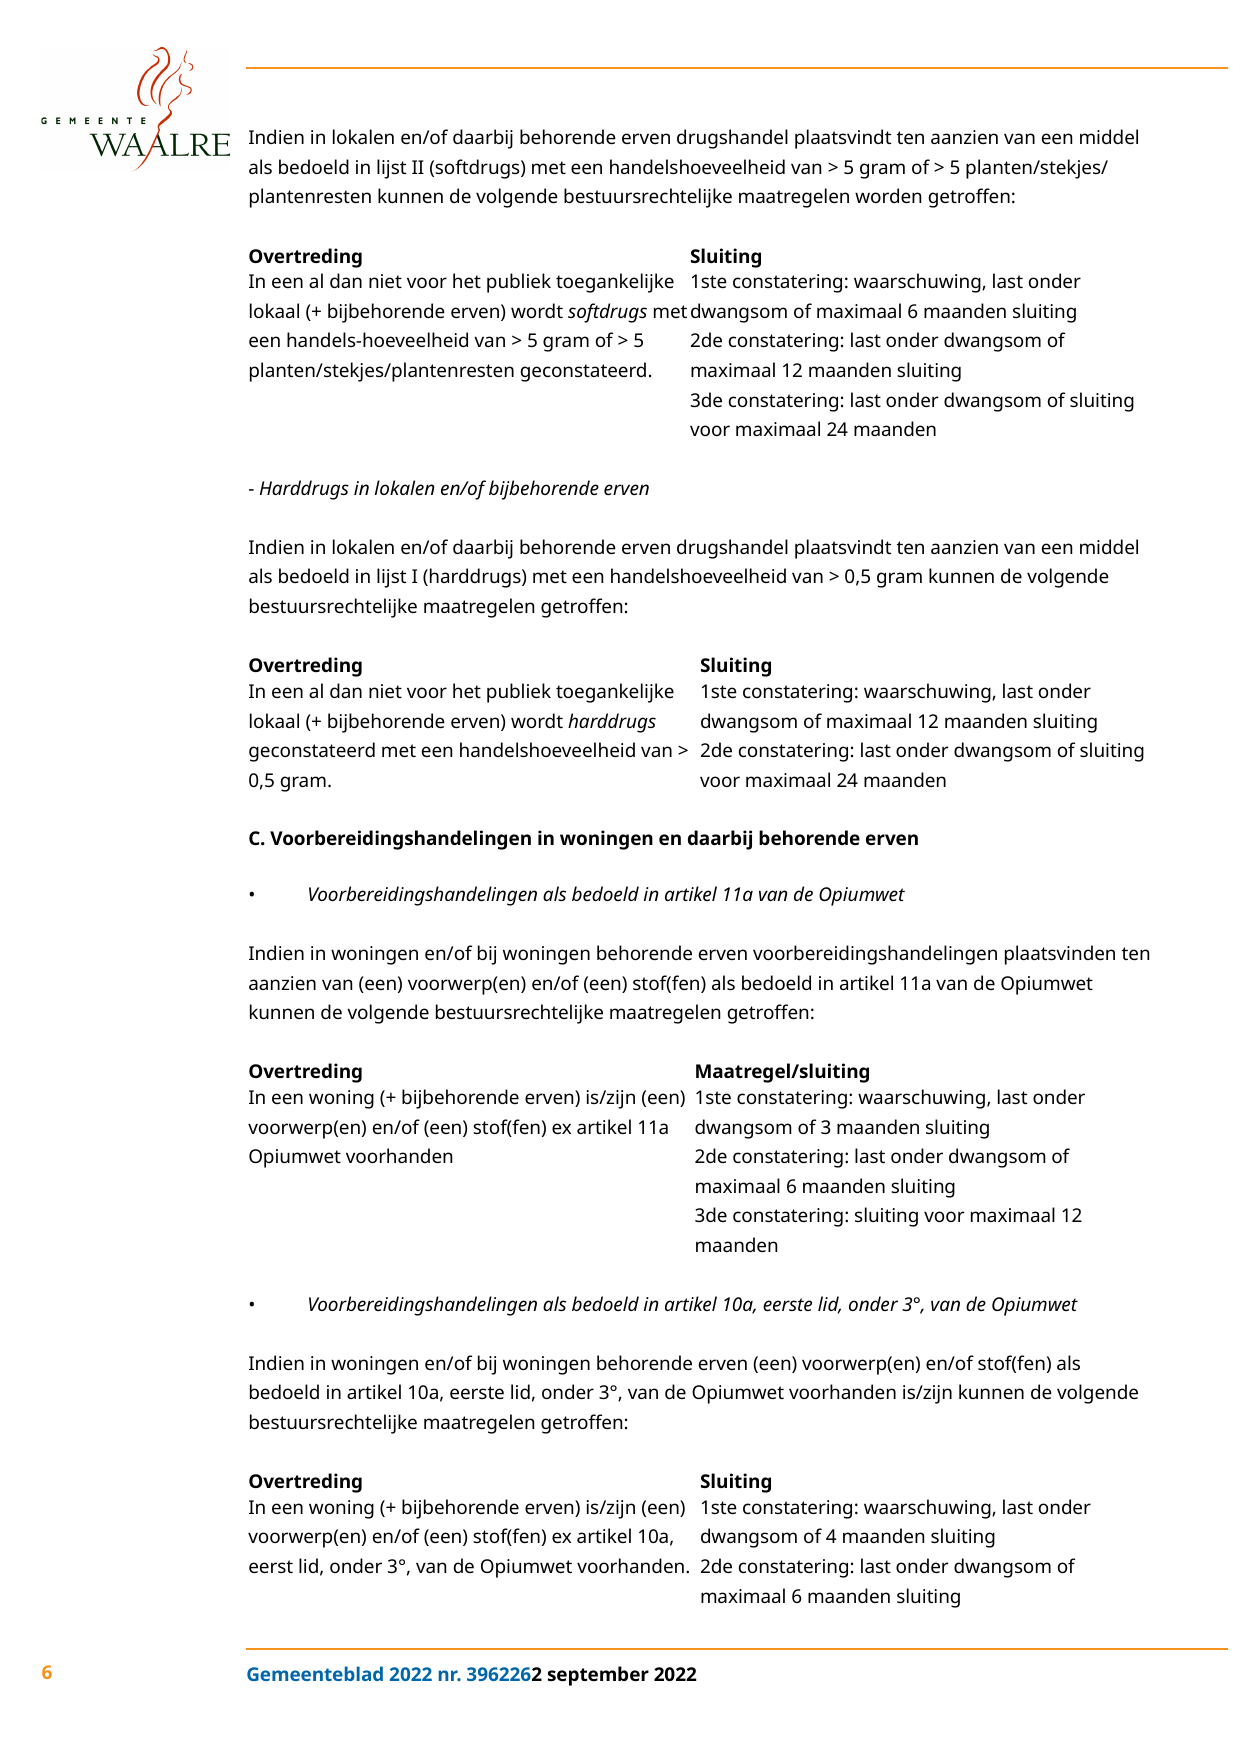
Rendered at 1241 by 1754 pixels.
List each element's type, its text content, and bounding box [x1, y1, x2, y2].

table_header Sluiting [700, 653, 1152, 678]
text Indien in woningen en/of bij woningen behorende erven (een) voorwerp(en) en/of stof(fen) als bedoeld in artikel 10a, eerste lid, onder 3°, van de Opiumwet voorhanden is/zijn kunnen de volgende bestuursrechtelijke maatregelen getroffen: [248, 1350, 1152, 1435]
table_header Overtreding [248, 1468, 700, 1494]
table_header Overtreding [248, 1059, 694, 1084]
table_cell In een woning (+ bijbehorende erven) is/zijn (een) voorwerp(en) en/of (een) stof(fen) ex artikel 11a Opiumwet voorhanden [248, 1084, 694, 1258]
table_header Sluiting [700, 1468, 1152, 1494]
text C. Voorbereidingshandelingen in woningen en daarbij behorende erven [248, 826, 1152, 851]
table_header Maatregel/sluiting [694, 1059, 1152, 1084]
table_cell 1ste constatering: waarschuwing, last onder dwangsom of maximaal 6 maanden sluiting 2de constatering: last onder dwangsom of maximaal 12 maanden sluiting 3de constatering: last onder dwangsom of sluiting voor maximaal 24 maanden [690, 269, 1152, 442]
table_cell 1ste constatering: waarschuwing, last onder dwangsom of maximaal 12 maanden sluiting 2de constatering: last onder dwangsom of sluiting voor maximaal 24 maanden [700, 678, 1152, 793]
table_cell In een al dan niet voor het publiek toegankelijke lokaal (+ bijbehorende erven) wordt harddrugs geconstateerd met een handelshoeveelheid van > 0,5 gram. [248, 678, 700, 793]
table_cell 1ste constatering: waarschuwing, last onder dwangsom of 4 maanden sluiting 2de constatering: last onder dwangsom of maximaal 6 maanden sluiting [700, 1494, 1152, 1608]
table_header Overtreding [248, 243, 690, 268]
text Indien in woningen en/of bij woningen behorende erven voorbereidingshandelingen plaatsvinden ten aanzien van (een) voorwerp(en) en/of (een) stof(fen) als bedoeld in artikel 11a van de Opiumwet kunnen de volgende bestuursrechtelijke maatregelen getroffen: [248, 940, 1152, 1025]
text - Harddrugs in lokalen en/of bijbehorende erven [248, 475, 1152, 501]
table_cell 1ste constatering: waarschuwing, last onder dwangsom of 3 maanden sluiting 2de constatering: last onder dwangsom of maximaal 6 maanden sluiting 3de constatering: sluiting voor maximaal 12 maanden [694, 1084, 1152, 1258]
table_header Sluiting [690, 243, 1152, 268]
text Indien in lokalen en/of daarbij behorende erven drugshandel plaatsvindt ten aanzien van een middel als bedoeld in lijst I (harddrugs) met een handelshoeveelheid van > 0,5 gram kunnen de volgende bestuursrechtelijke maatregelen getroffen: [248, 534, 1152, 619]
list Voorbereidingshandelingen als bedoeld in artikel 10a, eerste lid, onder 3°, van de Opiumwet [248, 1291, 1152, 1316]
list Voorbereidingshandelingen als bedoeld in artikel 11a van de Opiumwet [248, 881, 1152, 907]
picture [41, 47, 231, 172]
text Indien in lokalen en/of daarbij behorende erven drugshandel plaatsvindt ten aanzien van een middel als bedoeld in lijst II (softdrugs) met een handelshoeveelheid van > 5 gram of > 5 planten/stekjes/ plantenresten kunnen de volgende bestuursrechtelijke maatregelen worden getroffen: [248, 124, 1152, 209]
table_header Overtreding [248, 653, 700, 678]
table_cell In een woning (+ bijbehorende erven) is/zijn (een) voorwerp(en) en/of (een) stof(fen) ex artikel 10a, eerst lid, onder 3°, van de Opiumwet voorhanden. [248, 1494, 700, 1608]
table_cell In een al dan niet voor het publiek toegankelijke lokaal (+ bijbehorende erven) wordt softdrugs met een handels-hoeveelheid van > 5 gram of > 5 planten/stekjes/plantenresten geconstateerd. [248, 269, 690, 442]
